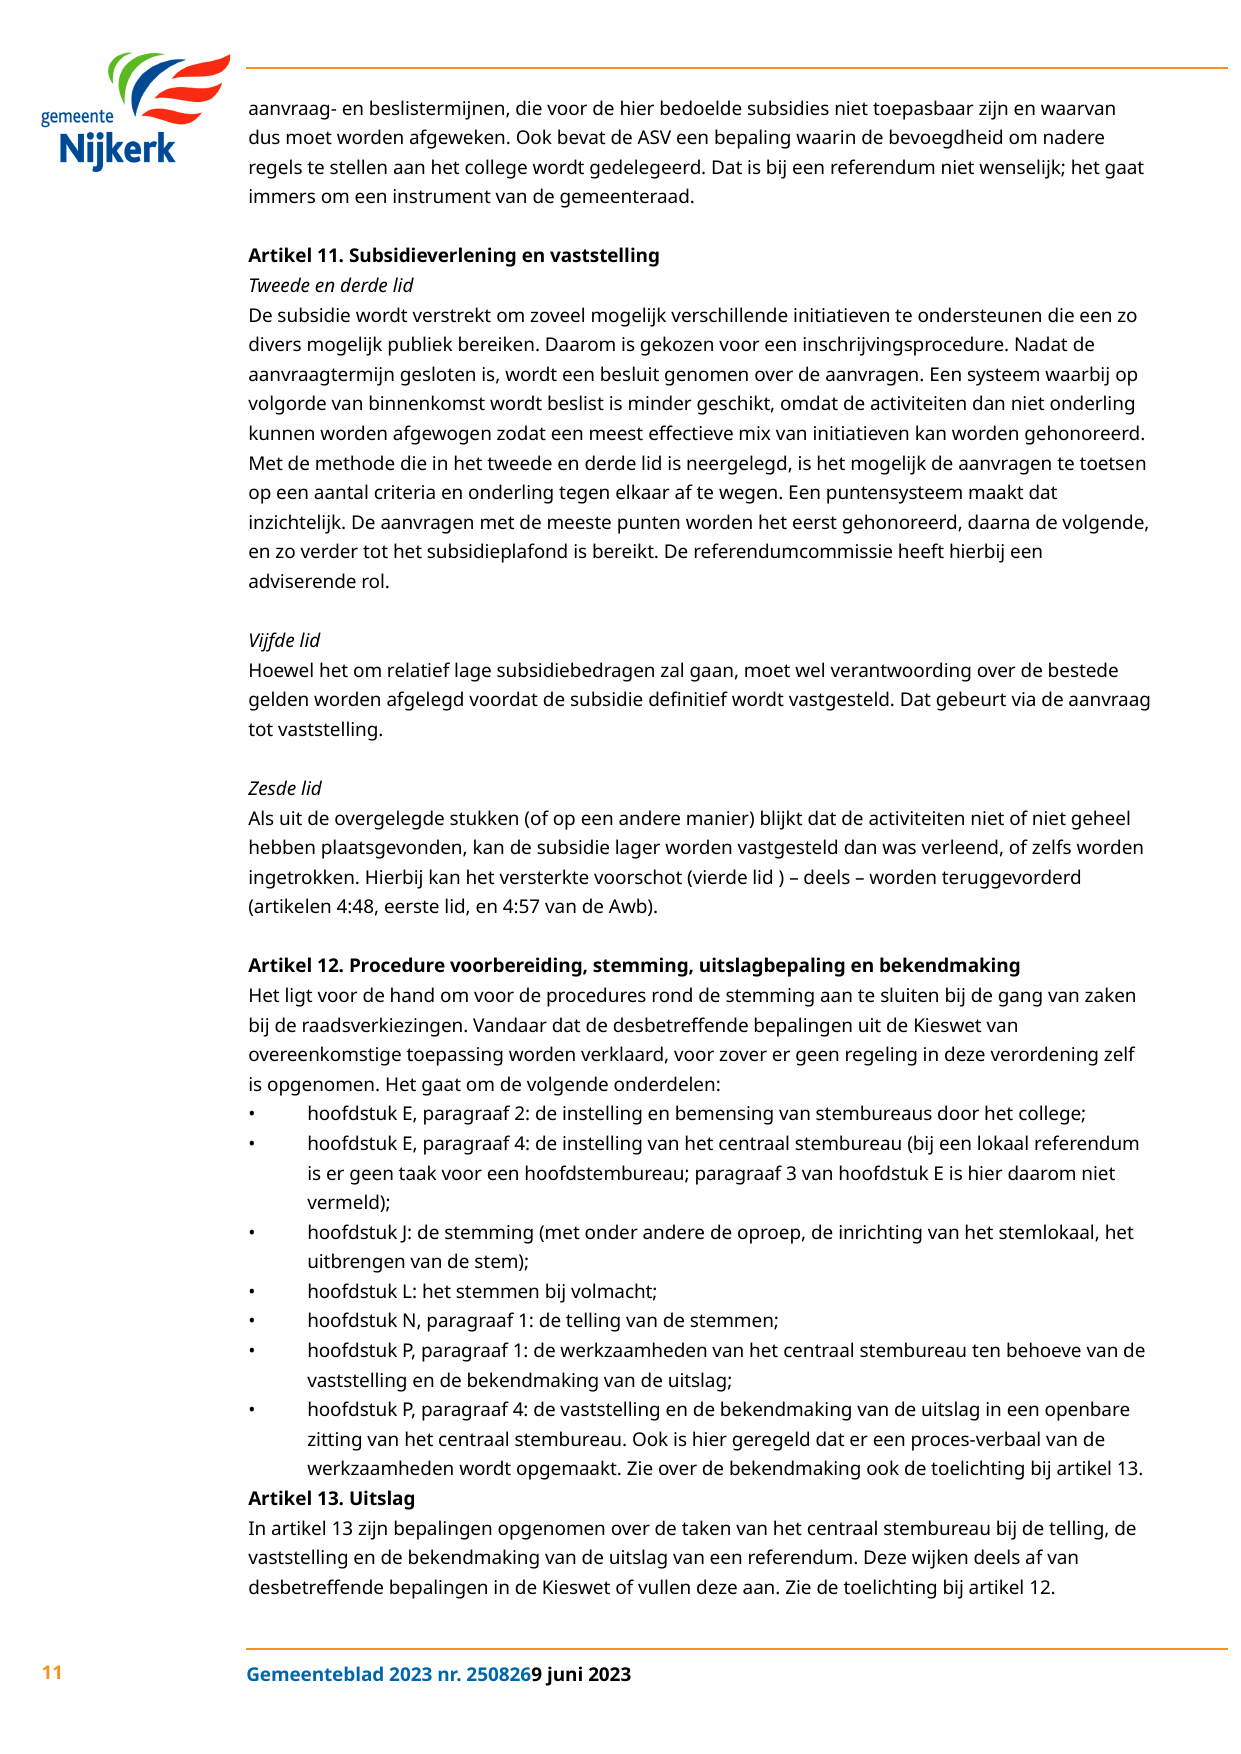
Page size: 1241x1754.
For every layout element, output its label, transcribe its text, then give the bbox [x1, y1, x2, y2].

text Als uit de overgelegde stukken (of op een andere manier) blijkt dat de activiteiten niet of niet geheel hebben plaatsgevonden, kan de subsidie lager worden vastgesteld dan was verleend, of zelfs worden ingetrokken. Hierbij kan het versterkte voorschot (vierde lid ) – deels – worden teruggevorderd (artikelen 4:48, eerste lid, en 4:57 van de Awb). [248, 805, 1152, 919]
text Het ligt voor de hand om voor de procedures rond de stemming aan te sluiten bij de gang van zaken bij de raadsverkiezingen. Vandaar dat de desbetreffende bepalingen uit de Kieswet van overeenkomstige toepassing worden verklaard, voor zover er geen regeling in deze verordening zelf is opgenomen. Het gaat om de volgende onderdelen: [248, 982, 1152, 1097]
list hoofdstuk L: het stemmen bij volmacht; [248, 1278, 1152, 1304]
text Hoewel het om relatief lage subsidiebedragen zal gaan, moet wel verantwoording over de bestede gelden worden afgelegd voordat de subsidie definitief wordt vastgesteld. Dat gebeurt via de aanvraag tot vaststelling. [248, 657, 1152, 742]
text aanvraag- en beslistermijnen, die voor de hier bedoelde subsidies niet toepasbaar zijn en waarvan dus moet worden afgeweken. Ook bevat de ASV een bepaling waarin de bevoegdheid om nadere regels te stellen aan het college wordt gedelegeerd. Dat is bij een referendum niet wenselijk; het gaat immers om een instrument van de gemeenteraad. [248, 95, 1152, 209]
text Zesde lid [248, 775, 1152, 801]
list hoofdstuk E, paragraaf 2: de instelling en bemensing van stembureaus door het college; [248, 1101, 1152, 1126]
text De subsidie wordt verstrekt om zoveel mogelijk verschillende initiatieven te ondersteunen die een zo divers mogelijk publiek bereiken. Daarom is gekozen voor een inschrijvingsprocedure. Nadat de aanvraagtermijn gesloten is, wordt een besluit genomen over de aanvragen. Een systeem waarbij op volgorde van binnenkomst wordt beslist is minder geschikt, omdat de activiteiten dan niet onderling kunnen worden afgewogen zodat een meest effectieve mix van initiatieven kan worden gehonoreerd. [248, 302, 1152, 446]
text Met de methode die in het tweede en derde lid is neergelegd, is het mogelijk de aanvragen te toetsen op een aantal criteria en onderling tegen elkaar af te wegen. Een puntensysteem maakt dat inzichtelijk. De aanvragen met de meeste punten worden het eerst gehonoreerd, daarna de volgende, en zo verder tot het subsidieplafond is bereikt. De referendumcommissie heeft hierbij een adviserende rol. [248, 450, 1152, 594]
text Artikel 13. Uitslag [248, 1485, 1152, 1511]
text Vijfde lid [248, 627, 1152, 653]
list hoofdstuk E, paragraaf 4: de instelling van het centraal stembureau (bij een lokaal referendum is er geen taak voor een hoofdstembureau; paragraaf 3 van hoofdstuk E is hier daarom niet vermeld); [248, 1130, 1152, 1215]
text Artikel 12. Procedure voorbereiding, stemming, uitslagbepaling en bekendmaking [248, 953, 1152, 978]
text Tweede en derde lid [248, 272, 1152, 298]
picture [41, 47, 231, 172]
text Artikel 11. Subsidieverlening en vaststelling [248, 243, 1152, 268]
text In artikel 13 zijn bepalingen opgenomen over de taken van het centraal stembureau bij de telling, de vaststelling en de bekendmaking van de uitslag van een referendum. Deze wijken deels af van desbetreffende bepalingen in de Kieswet of vullen deze aan. Zie de toelichting bij artikel 12. [248, 1515, 1152, 1600]
list hoofdstuk N, paragraaf 1: de telling van de stemmen; [248, 1308, 1152, 1333]
list hoofdstuk P, paragraaf 1: de werkzaamheden van het centraal stembureau ten behoeve van de vaststelling en de bekendmaking van de uitslag; [248, 1337, 1152, 1393]
list hoofdstuk P, paragraaf 4: de vaststelling en de bekendmaking van de uitslag in een openbare zitting van het centraal stembureau. Ook is hier geregeld dat er een proces-verbaal van de werkzaamheden wordt opgemaakt. Zie over de bekendmaking ook de toelichting bij artikel 13. [248, 1396, 1152, 1481]
list hoofdstuk J: de stemming (met onder andere de oproep, de inrichting van het stemlokaal, het uitbrengen van de stem); [248, 1219, 1152, 1274]
